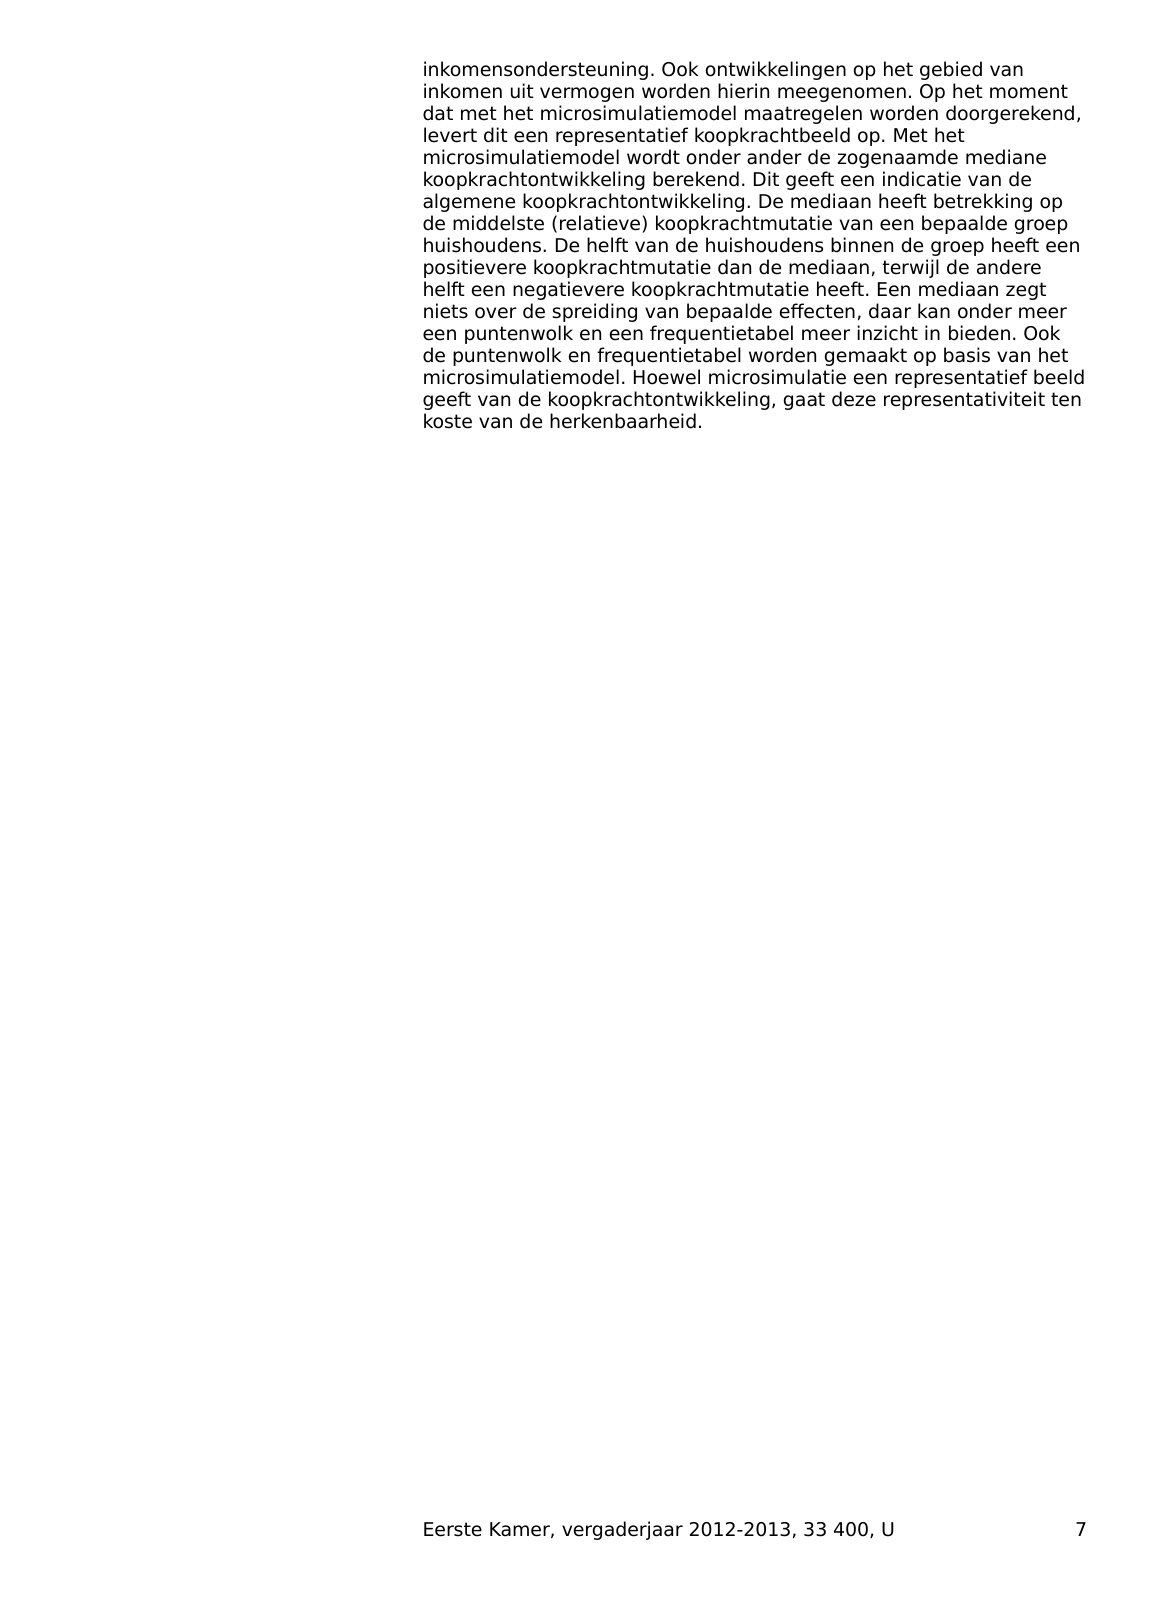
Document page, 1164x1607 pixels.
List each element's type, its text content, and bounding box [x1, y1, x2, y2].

text inkomensondersteuning. Ook ontwikkelingen op het gebied van inkomen uit vermogen worden hierin meegenomen. Op het moment dat met het microsimulatiemodel maatregelen worden doorgerekend, levert dit een representatief koopkrachtbeeld op. Met het microsimulatiemodel wordt onder ander de zogenaamde mediane koopkrachtontwikkeling berekend. Dit geeft een indicatie van de algemene koopkrachtontwikkeling. De mediaan heeft betrekking op de middelste (relatieve) koopkrachtmutatie van een bepaalde groep huishoudens. De helft van de huishoudens binnen de groep heeft een positievere koopkrachtmutatie dan de mediaan, terwijl de andere helft een negatievere koopkrachtmutatie heeft. Een mediaan zegt niets over de spreiding van bepaalde effecten, daar kan onder meer een puntenwolk en een frequentietabel meer inzicht in bieden. Ook de puntenwolk en frequentietabel worden gemaakt op basis van het microsimulatiemodel. Hoewel microsimulatie een representatief beeld geeft van de koopkrachtontwikkeling, gaat deze representativiteit ten koste van de herkenbaarheid. [422, 59, 1087, 433]
